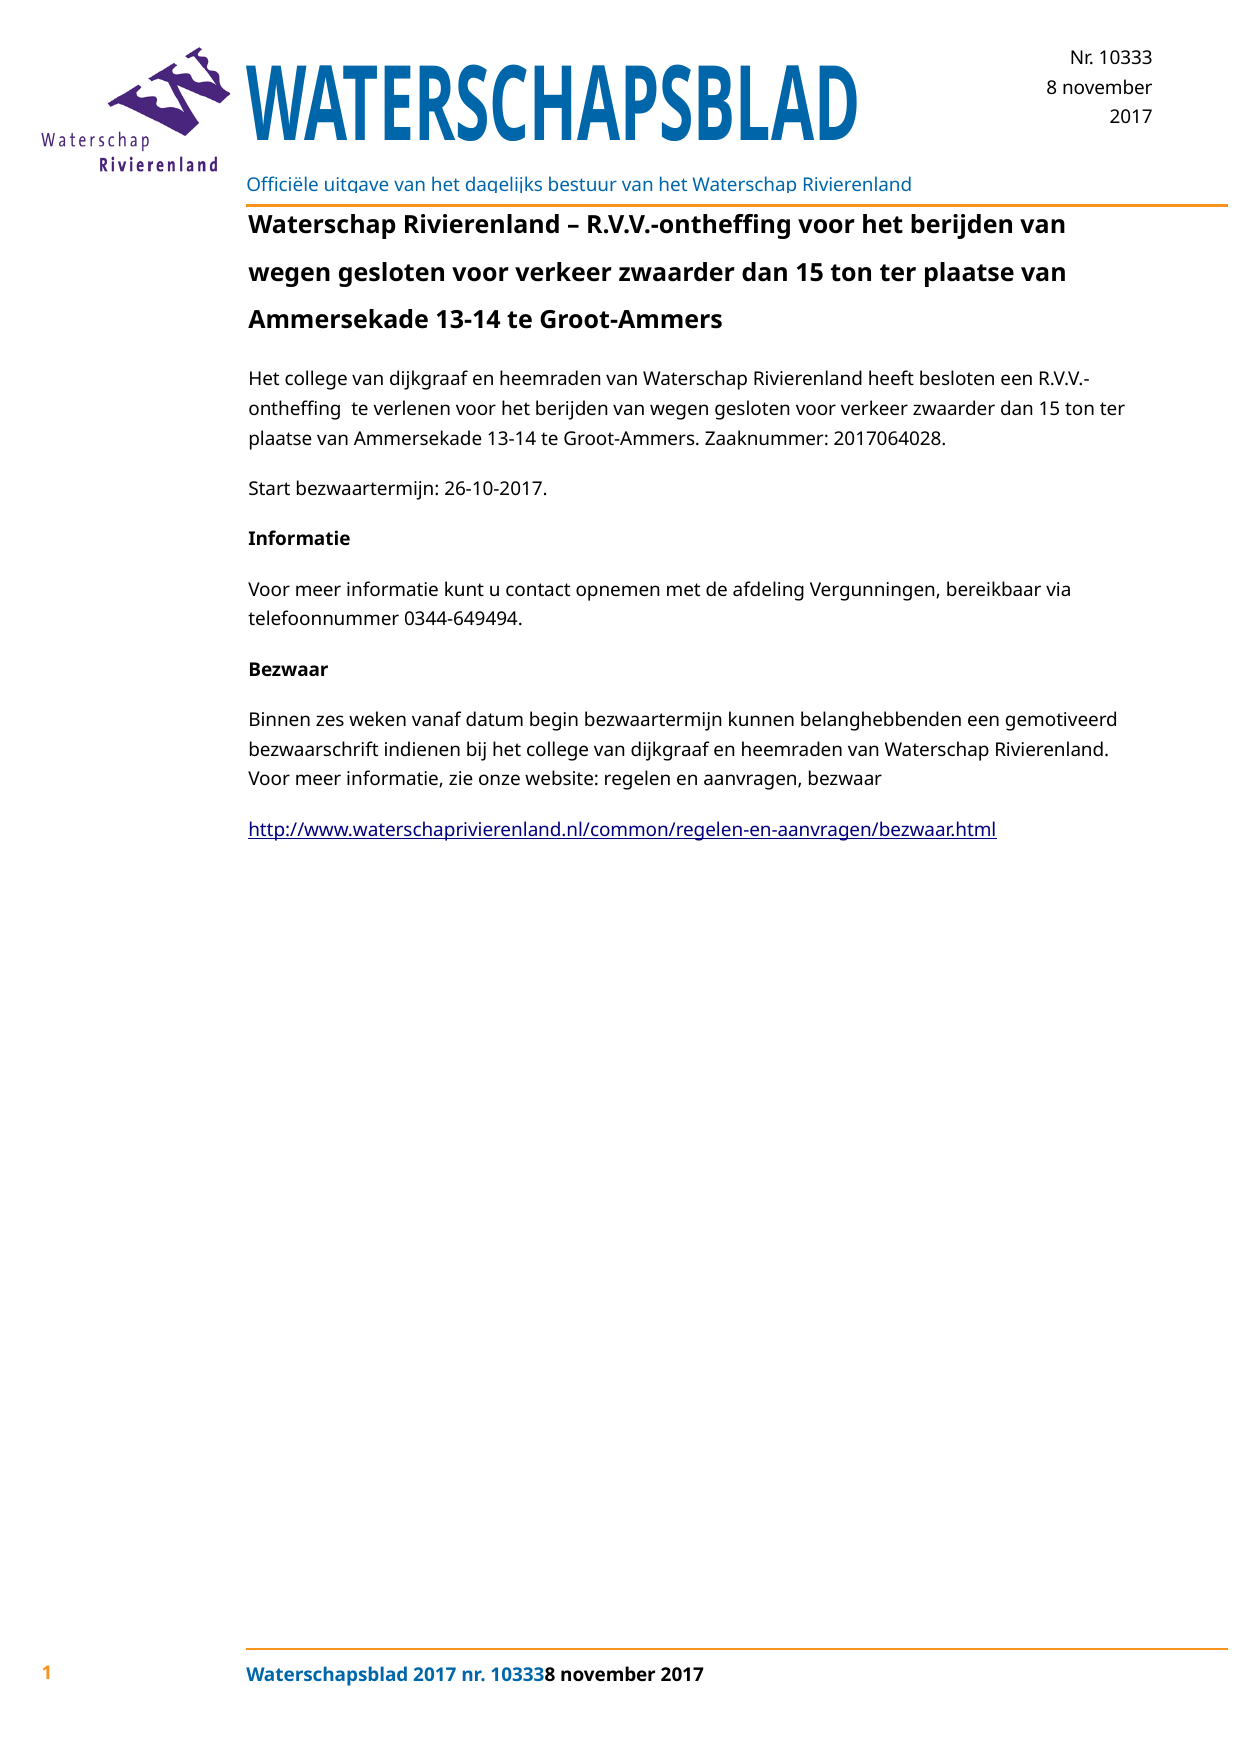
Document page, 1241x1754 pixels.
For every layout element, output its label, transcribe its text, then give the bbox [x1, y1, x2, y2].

text Bezwaar [248, 656, 1152, 682]
text Waterschap Rivierenland – R.V.V.-ontheffing voor het berijden van wegen gesloten voor verkeer zwaarder dan 15 ton ter plaatse van Ammersekade 13-14 te Groot-Ammers [248, 207, 1152, 336]
text http://www.waterschaprivierenland.nl/common/regelen-en-aanvragen/bezwaar.html [248, 816, 1152, 842]
text Informatie [248, 526, 1152, 551]
picture [41, 47, 231, 172]
text Binnen zes weken vanaf datum begin bezwaartermijn kunnen belanghebbenden een gemotiveerd bezwaarschrift indienen bij het college van dijkgraaf en heemraden van Waterschap Rivierenland. Voor meer informatie, zie onze website: regelen en aanvragen, bezwaar [248, 706, 1152, 791]
text Het college van dijkgraaf en heemraden van Waterschap Rivierenland heeft besloten een R.V.V.-ontheffing te verlenen voor het berijden van wegen gesloten voor verkeer zwaarder dan 15 ton ter plaatse van Ammersekade 13-14 te Groot-Ammers. Zaaknummer: 2017064028. [248, 366, 1152, 450]
text Start bezwaartermijn: 26-10-2017. [248, 475, 1152, 501]
text Voor meer informatie kunt u contact opnemen met de afdeling Vergunningen, bereikbaar via telefoonnummer 0344-649494. [248, 576, 1152, 631]
